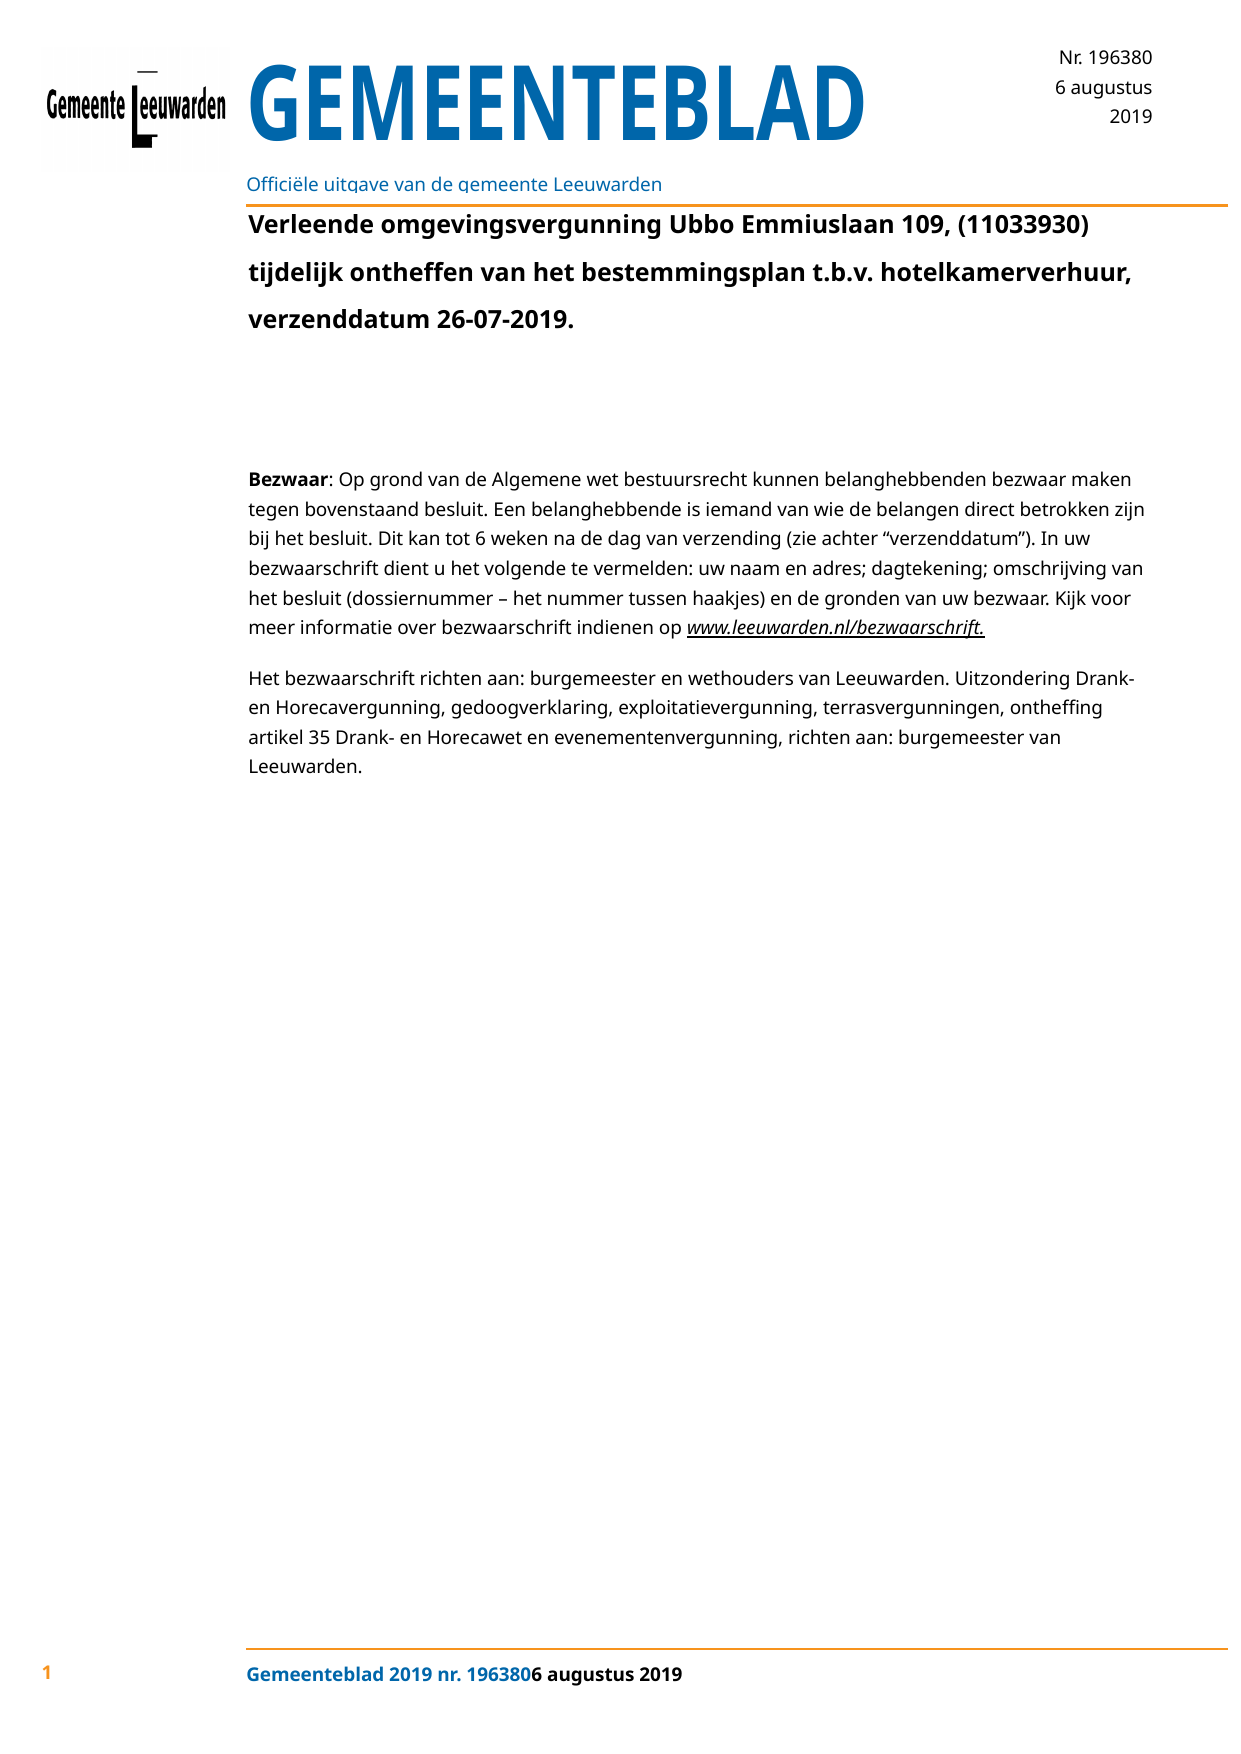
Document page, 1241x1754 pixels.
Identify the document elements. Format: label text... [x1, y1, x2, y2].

text Verleende omgevingsvergunning Ubbo Emmiuslaan 109, (11033930) tijdelijk ontheffen van het bestemmingsplan t.b.v. hotelkamerverhuur, verzenddatum 26-07-2019. [248, 207, 1152, 336]
text Bezwaar: Op grond van de Algemene wet bestuursrecht kunnen belanghebbenden bezwaar maken tegen bovenstaand besluit. Een belanghebbende is iemand van wie de belangen direct betrokken zijn bij het besluit. Dit kan tot 6 weken na de dag van verzending (zie achter “verzenddatum”). In uw bezwaarschrift dient u het volgende te vermelden: uw naam en adres; dagtekening; omschrijving van het besluit (dossiernummer – het nummer tussen haakjes) en de gronden van uw bezwaar. Kijk voor meer informatie over bezwaarschrift indienen op www.leeuwarden.nl/bezwaarschrift. [248, 466, 1152, 640]
picture [41, 47, 231, 172]
text Het bezwaarschrift richten aan: burgemeester en wethouders van Leeuwarden. Uitzondering Drank- en Horecavergunning, gedoogverklaring, exploitatievergunning, terrasvergunningen, ontheffing artikel 35 Drank- en Horecawet en evenementenvergunning, richten aan: burgemeester van Leeuwarden. [248, 665, 1152, 779]
